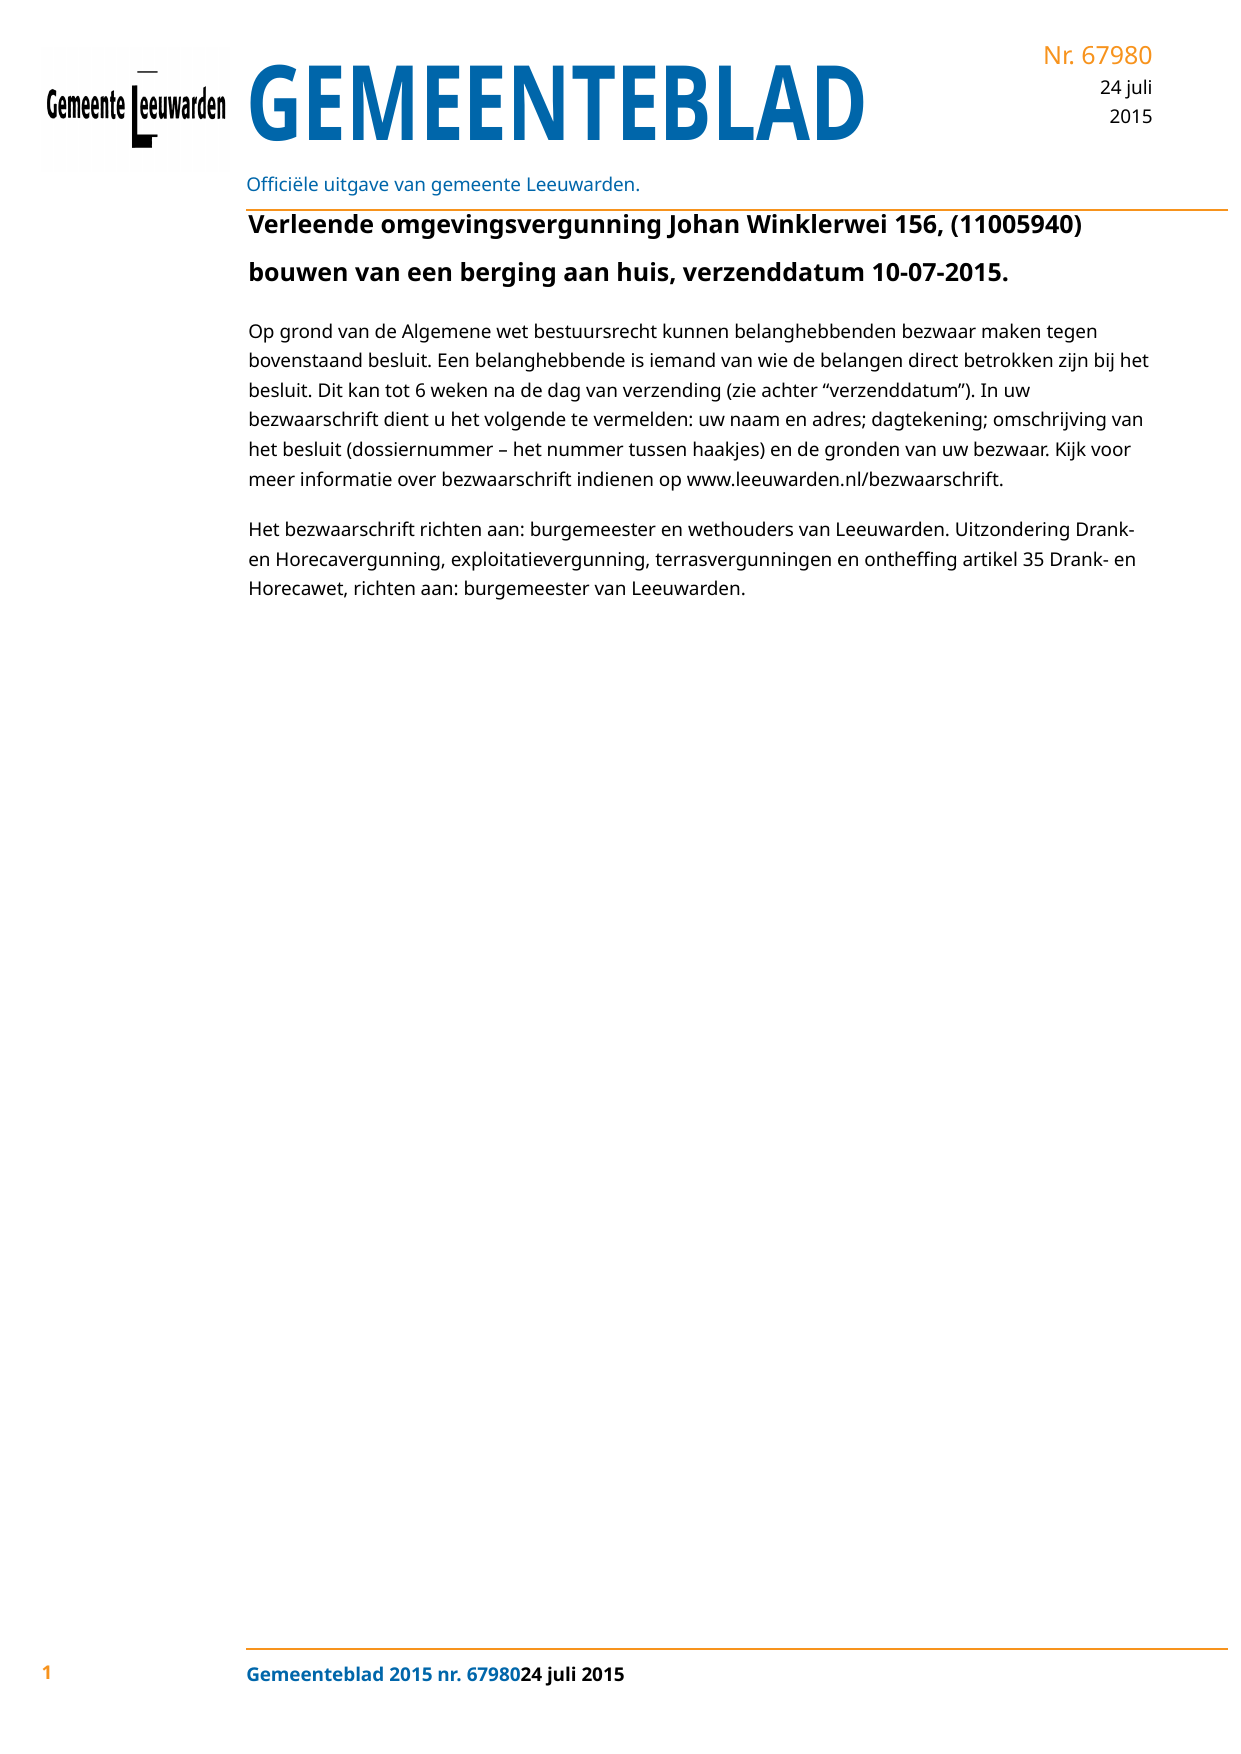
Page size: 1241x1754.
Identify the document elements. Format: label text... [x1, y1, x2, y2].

text Het bezwaarschrift richten aan: burgemeester en wethouders van Leeuwarden. Uitzondering Drank- en Horecavergunning, exploitatievergunning, terrasvergunningen en ontheffing artikel 35 Drank- en Horecawet, richten aan: burgemeester van Leeuwarden. [248, 516, 1152, 601]
text Op grond van de Algemene wet bestuursrecht kunnen belanghebbenden bezwaar maken tegen bovenstaand besluit. Een belanghebbende is iemand van wie de belangen direct betrokken zijn bij het besluit. Dit kan tot 6 weken na de dag van verzending (zie achter “verzenddatum”). In uw bezwaarschrift dient u het volgende te vermelden: uw naam en adres; dagtekening; omschrijving van het besluit (dossiernummer – het nummer tussen haakjes) en de gronden van uw bezwaar. Kijk voor meer informatie over bezwaarschrift indienen op www.leeuwarden.nl/bezwaarschrift. [248, 318, 1152, 492]
picture [41, 47, 231, 172]
text Verleende omgevingsvergunning Johan Winklerwei 156, (11005940) bouwen van een berging aan huis, verzenddatum 10-07-2015. [248, 211, 1152, 288]
